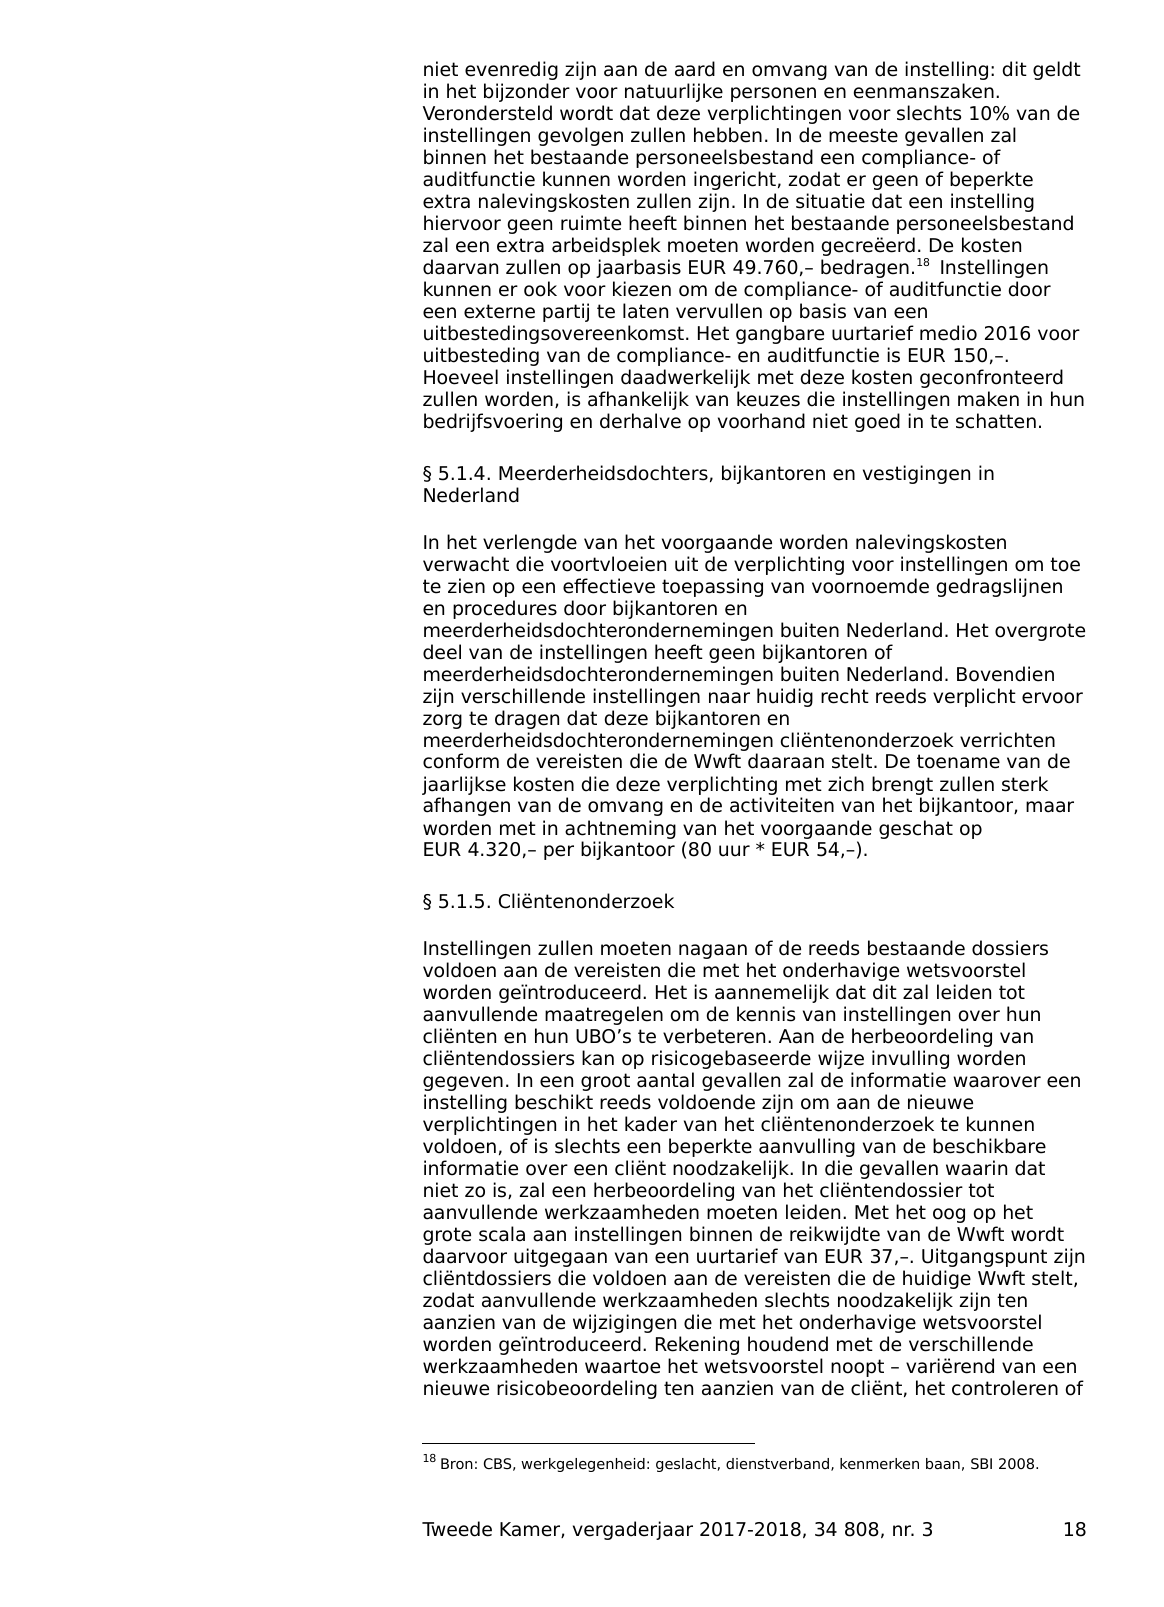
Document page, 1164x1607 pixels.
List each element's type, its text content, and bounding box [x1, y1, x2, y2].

text niet evenredig zijn aan de aard en omvang van de instelling: dit geldt in het bijzonder voor natuurlijke personen en eenmanszaken. Verondersteld wordt dat deze verplichtingen voor slechts 10% van de instellingen gevolgen zullen hebben. In de meeste gevallen zal binnen het bestaande personeelsbestand een compliance- of auditfunctie kunnen worden ingericht, zodat er geen of beperkte extra nalevingskosten zullen zijn. In de situatie dat een instelling hiervoor geen ruimte heeft binnen het bestaande personeelsbestand zal een extra arbeidsplek moeten worden gecreëerd. De kosten daarvan zullen op jaarbasis EUR 49.760,– bedragen. Instellingen kunnen er ook voor kiezen om de compliance- of auditfunctie door een externe partij te laten vervullen op basis van een uitbestedingsovereenkomst. Het gangbare uurtarief medio 2016 voor uitbesteding van de compliance- en auditfunctie is EUR 150,–. Hoeveel instellingen daadwerkelijk met deze kosten geconfronteerd zullen worden, is afhankelijk van keuzes die instellingen maken in hun bedrijfsvoering en derhalve op voorhand niet goed in te schatten. [422, 59, 1087, 433]
text Instellingen zullen moeten nagaan of de reeds bestaande dossiers voldoen aan de vereisten die met het onderhavige wetsvoorstel worden geïntroduceerd. Het is aannemelijk dat dit zal leiden tot aanvullende maatregelen om de kennis van instellingen over hun cliënten en hun UBO’s te verbeteren. Aan de herbeoordeling van cliëntendossiers kan op risicogebaseerde wijze invulling worden gegeven. In een groot aantal gevallen zal de informatie waarover een instelling beschikt reeds voldoende zijn om aan de nieuwe verplichtingen in het kader van het cliëntenonderzoek te kunnen voldoen, of is slechts een beperkte aanvulling van de beschikbare informatie over een cliënt noodzakelijk. In die gevallen waarin dat niet zo is, zal een herbeoordeling van het cliëntendossier tot aanvullende werkzaamheden moeten leiden. Met het oog op het grote scala aan instellingen binnen de reikwijdte van de Wwft wordt daarvoor uitgegaan van een uurtarief van EUR 37,–. Uitgangspunt zijn cliëntdossiers die voldoen aan de vereisten die de huidige Wwft stelt, zodat aanvullende werkzaamheden slechts noodzakelijk zijn ten aanzien van de wijzigingen die met het onderhavige wetsvoorstel worden geïntroduceerd. Rekening houdend met de verschillende werkzaamheden waartoe het wetsvoorstel noopt – variërend van een nieuwe risicobeoordeling ten aanzien van de cliënt, het controleren of [422, 938, 1087, 1400]
text Bron: CBS, werkgelegenheid: geslacht, dienstverband, kenmerken baan, SBI 2008. [422, 1452, 1087, 1474]
subtitle § 5.1.4. Meerderheidsdochters, bijkantoren en vestigingen in Nederland [422, 463, 1087, 507]
text In het verlengde van het voorgaande worden nalevingskosten verwacht die voortvloeien uit de verplichting voor instellingen om toe te zien op een effectieve toepassing van voornoemde gedragslijnen en procedures door bijkantoren en meerderheidsdochterondernemingen buiten Nederland. Het overgrote deel van de instellingen heeft geen bijkantoren of meerderheidsdochterondernemingen buiten Nederland. Bovendien zijn verschillende instellingen naar huidig recht reeds verplicht ervoor zorg te dragen dat deze bijkantoren en meerderheidsdochterondernemingen cliëntenonderzoek verrichten conform de vereisten die de Wwft daaraan stelt. De toename van de jaarlijkse kosten die deze verplichting met zich brengt zullen sterk afhangen van de omvang en de activiteiten van het bijkantoor, maar worden met in achtneming van het voorgaande geschat op EUR 4.320,– per bijkantoor (80 uur * EUR 54,–). [422, 532, 1087, 861]
subtitle § 5.1.5. Cliëntenonderzoek [422, 891, 1087, 913]
